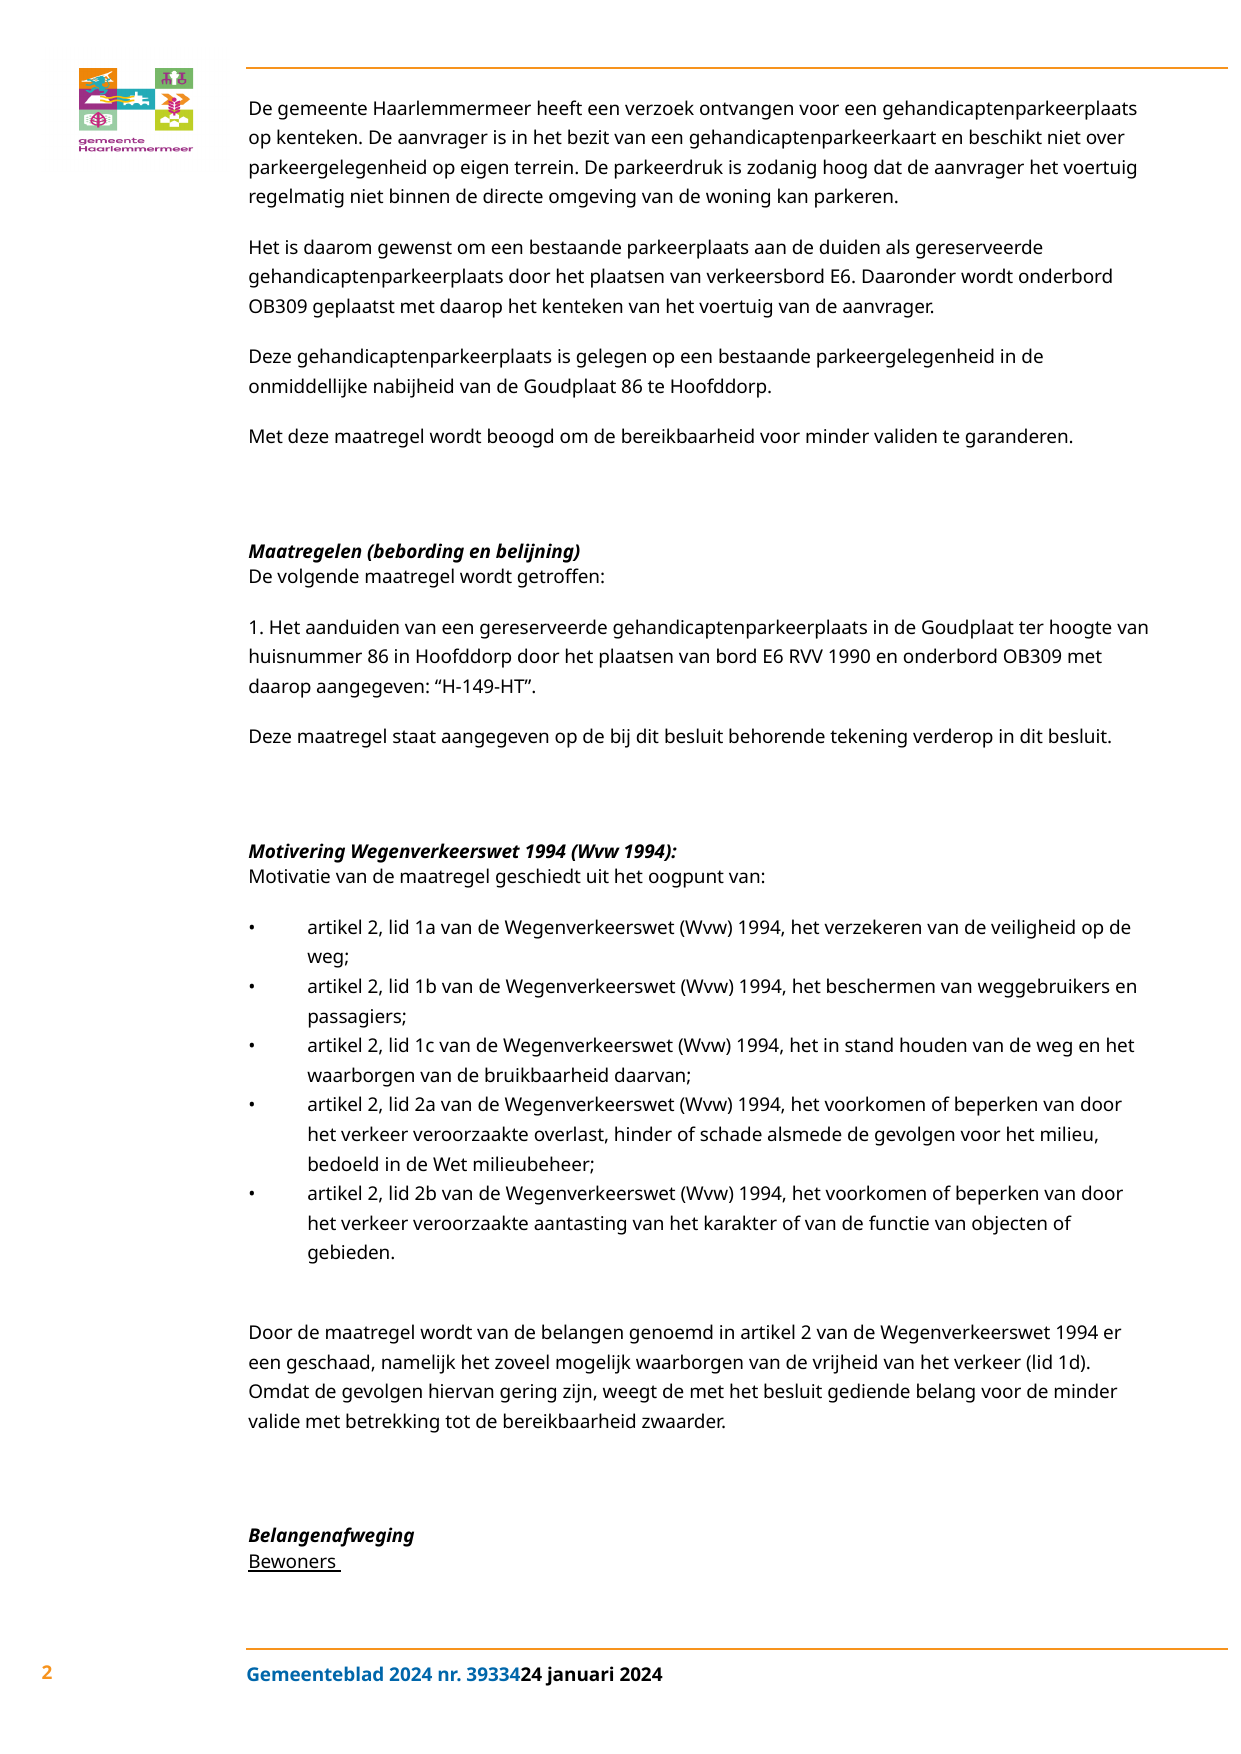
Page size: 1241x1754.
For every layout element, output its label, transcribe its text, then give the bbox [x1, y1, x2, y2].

text De volgende maatregel wordt getroffen: [248, 564, 1152, 589]
text Motivering Wegenverkeerswet 1994 (Wvw 1994): [248, 838, 1152, 864]
text Deze gehandicaptenparkeerplaats is gelegen op een bestaande parkeergelegenheid in de onmiddellijke nabijheid van de Goudplaat 86 te Hoofddorp. [248, 343, 1152, 399]
list artikel 2, lid 1c van de Wegenverkeerswet (Wvw) 1994, het in stand houden van de weg en het waarborgen van de bruikbaarheid daarvan; [248, 1032, 1152, 1088]
picture [41, 47, 231, 172]
text Motivatie van de maatregel geschiedt uit het oogpunt van: [248, 864, 1152, 889]
text Maatregelen (bebording en belijning) [248, 538, 1152, 564]
text Door de maatregel wordt van de belangen genoemd in artikel 2 van de Wegenverkeerswet 1994 er een geschaad, namelijk het zoveel mogelijk waarborgen van de vrijheid van het verkeer (lid 1d). Omdat de gevolgen hiervan gering zijn, weegt de met het besluit gediende belang voor de minder valide met betrekking tot de bereikbaarheid zwaarder. [248, 1319, 1152, 1434]
list artikel 2, lid 2a van de Wegenverkeerswet (Wvw) 1994, het voorkomen of beperken van door het verkeer veroorzaakte overlast, hinder of schade alsmede de gevolgen voor het milieu, bedoeld in de Wet milieubeheer; [248, 1092, 1152, 1177]
text Belangenafweging [248, 1523, 1152, 1548]
text Bewoners [248, 1548, 1152, 1574]
text Het is daarom gewenst om een bestaande parkeerplaats aan de duiden als gereserveerde gehandicaptenparkeerplaats door het plaatsen van verkeersbord E6. Daaronder wordt onderbord OB309 geplaatst met daarop het kenteken van het voertuig van de aanvrager. [248, 234, 1152, 319]
text 1. Het aanduiden van een gereserveerde gehandicaptenparkeerplaats in de Goudplaat ter hoogte van huisnummer 86 in Hoofddorp door het plaatsen van bord E6 RVV 1990 en onderbord OB309 met daarop aangegeven: “H-149-HT”. [248, 614, 1152, 699]
text Deze maatregel staat aangegeven op de bij dit besluit behorende tekening verderop in dit besluit. [248, 724, 1152, 749]
text De gemeente Haarlemmermeer heeft een verzoek ontvangen voor een gehandicaptenparkeerplaats op kenteken. De aanvrager is in het bezit van een gehandicaptenparkeerkaart en beschikt niet over parkeergelegenheid op eigen terrein. De parkeerdruk is zodanig hoog dat de aanvrager het voertuig regelmatig niet binnen de directe omgeving van de woning kan parkeren. [248, 95, 1152, 209]
list artikel 2, lid 1b van de Wegenverkeerswet (Wvw) 1994, het beschermen van weggebruikers en passagiers; [248, 973, 1152, 1029]
list artikel 2, lid 2b van de Wegenverkeerswet (Wvw) 1994, het voorkomen of beperken van door het verkeer veroorzaakte aantasting van het karakter of van de functie van objecten of gebieden. [248, 1180, 1152, 1265]
list artikel 2, lid 1a van de Wegenverkeerswet (Wvw) 1994, het verzekeren van de veiligheid op de weg; [248, 914, 1152, 969]
text Met deze maatregel wordt beoogd om de bereikbaarheid voor minder validen te garanderen. [248, 423, 1152, 449]
